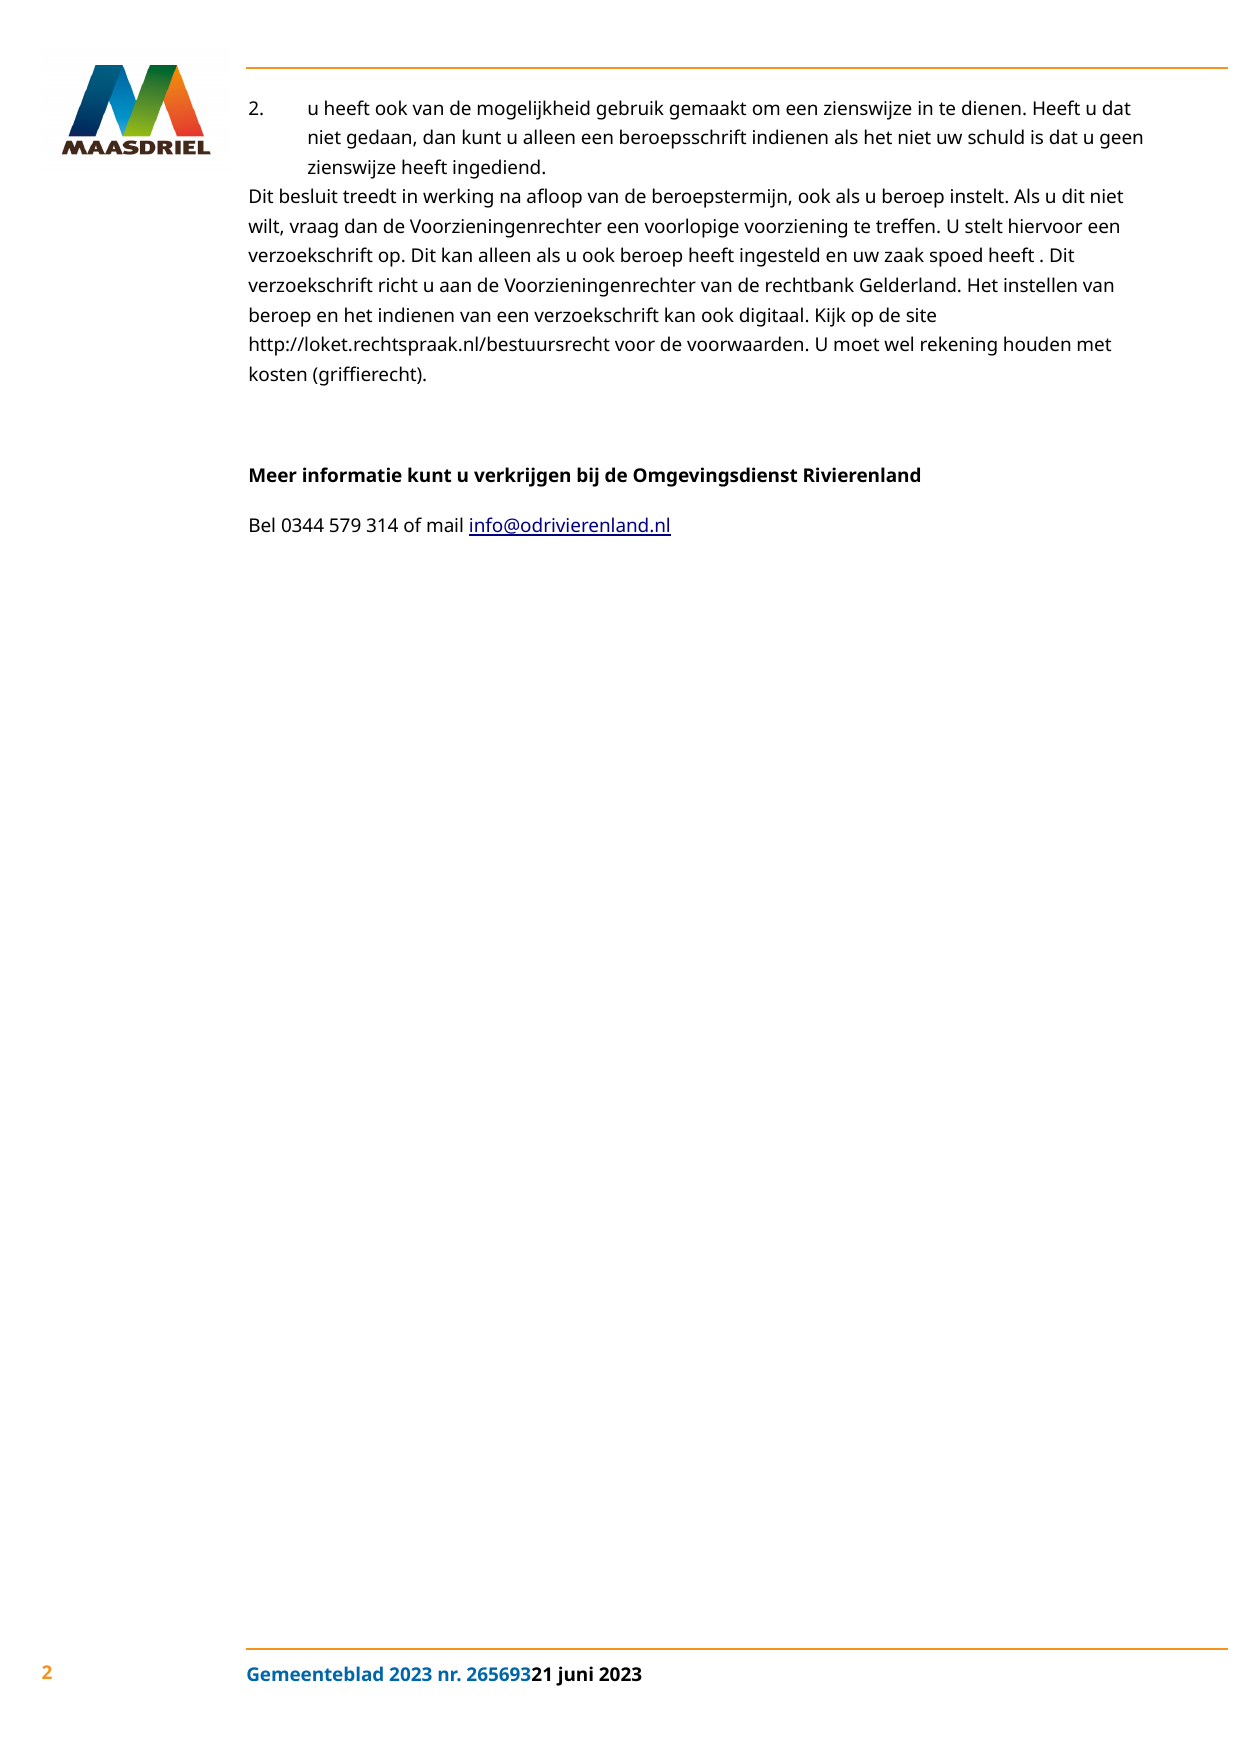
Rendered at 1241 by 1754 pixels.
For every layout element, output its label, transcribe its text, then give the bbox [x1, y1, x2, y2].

picture [41, 47, 231, 172]
list u heeft ook van de mogelijkheid gebruik gemaakt om een zienswijze in te dienen. Heeft u dat niet gedaan, dan kunt u alleen een beroepsschrift indienen als het niet uw schuld is dat u geen zienswijze heeft ingediend. [248, 95, 1152, 180]
text Bel 0344 579 314 of mail info@odrivierenland.nl [248, 512, 1152, 538]
text Dit besluit treedt in werking na afloop van de beroepstermijn, ook als u beroep instelt. Als u dit niet wilt, vraag dan de Voorzieningenrechter een voorlopige voorziening te treffen. U stelt hiervoor een verzoekschrift op. Dit kan alleen als u ook beroep heeft ingesteld en uw zaak spoed heeft . Dit verzoekschrift richt u aan de Voorzieningenrechter van de rechtbank Gelderland. Het instellen van beroep en het indienen van een verzoekschrift kan ook digitaal. Kijk op de site http://loket.rechtspraak.nl/bestuursrecht voor de voorwaarden. U moet wel rekening houden met kosten (griffierecht). [248, 183, 1152, 387]
text Meer informatie kunt u verkrijgen bij de Omgevingsdienst Rivierenland [248, 462, 1152, 488]
